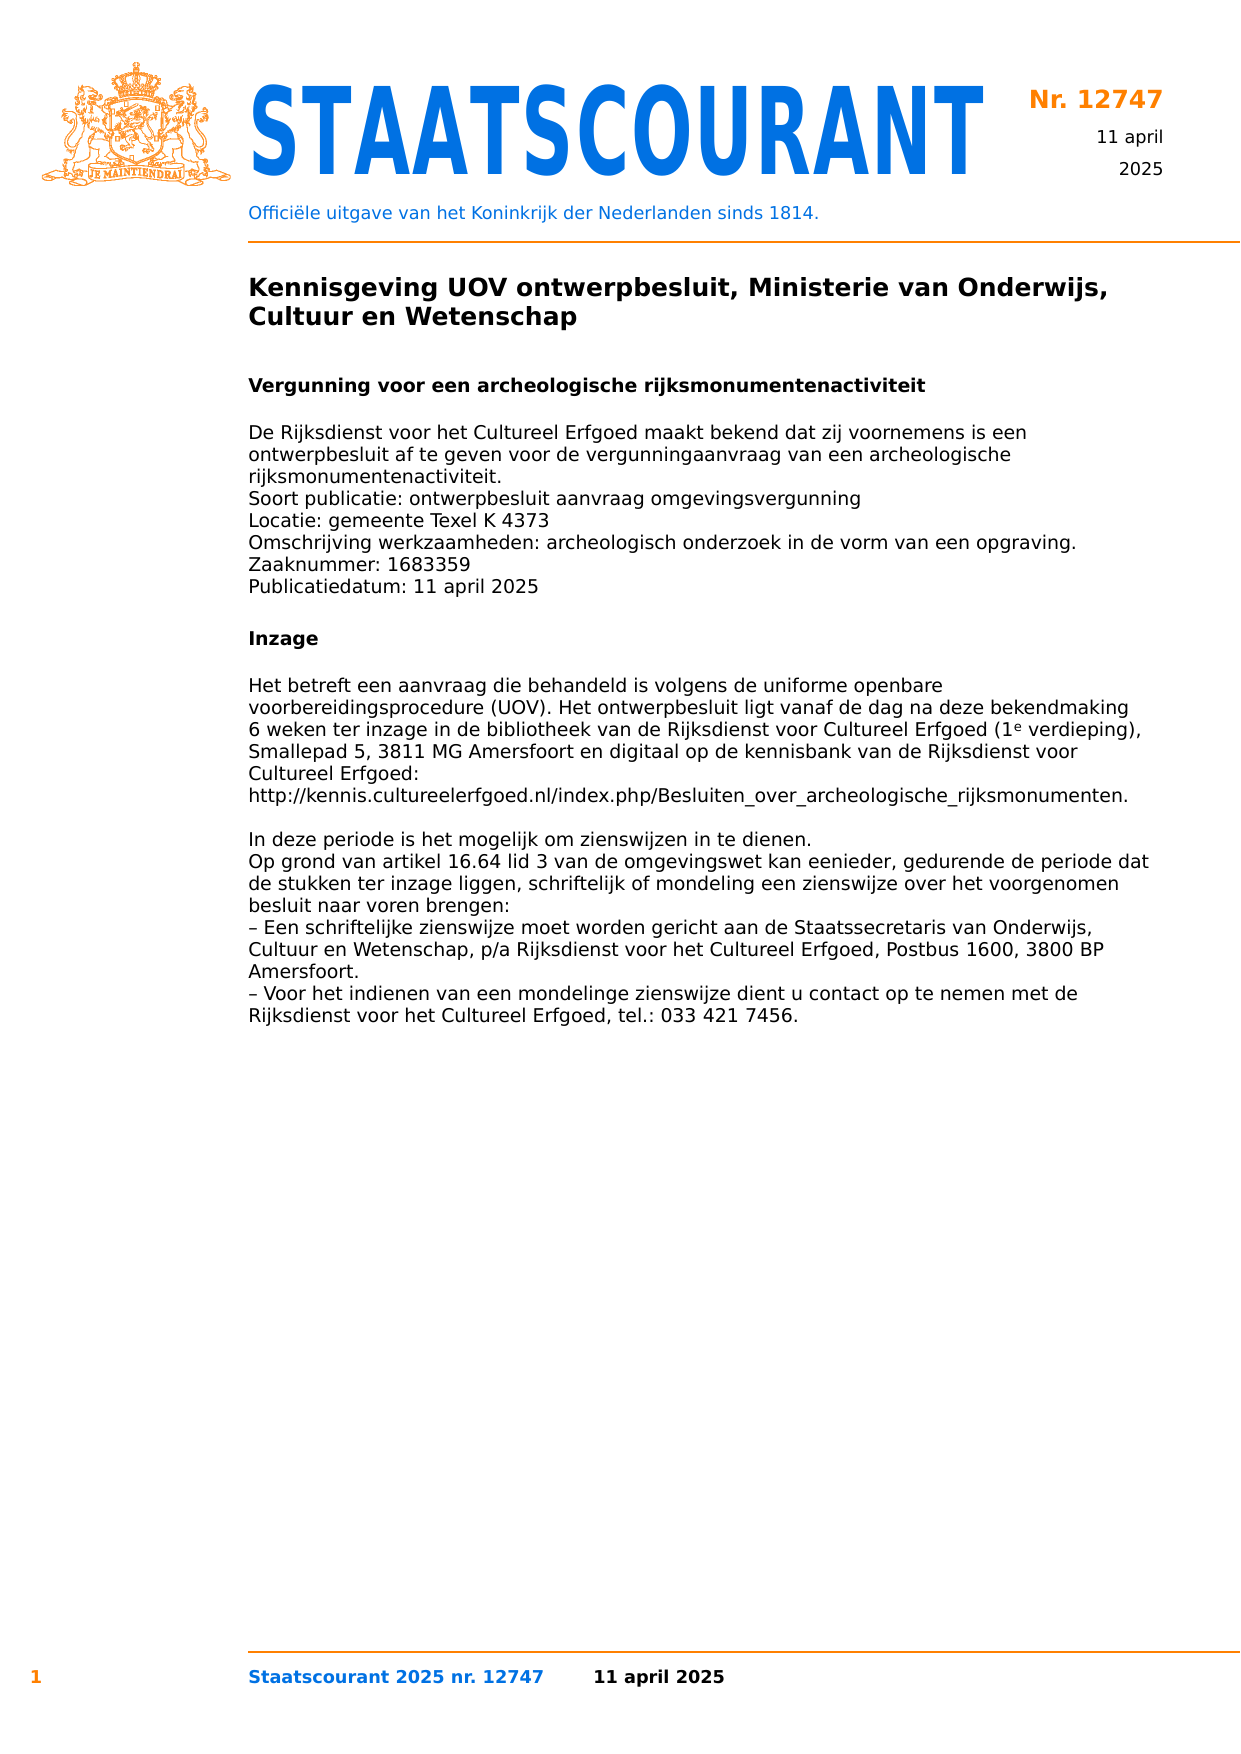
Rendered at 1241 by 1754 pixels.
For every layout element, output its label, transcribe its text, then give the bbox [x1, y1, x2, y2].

text Soort publicatie: ontwerpbesluit aanvraag omgevingsvergunning [248, 488, 1163, 510]
subtitle Inzage [248, 628, 1163, 650]
text In deze periode is het mogelijk om zienswijzen in te dienen. [248, 829, 1163, 851]
table_cell 11 april [998, 121, 1240, 153]
text – Een schriftelijke zienswijze moet worden gericht aan de Staatssecretaris van Onderwijs, Cultuur en Wetenschap, p/a Rijksdienst voor het Cultureel Erfgoed, Postbus 1600, 3800 BP Amersfoort. [248, 917, 1163, 982]
text – Voor het indienen van een mondelinge zienswijze dient u contact op te nemen met de Rijksdienst voor het Cultureel Erfgoed, tel.: 033 421 7456. [248, 982, 1163, 1026]
text Het betreft een aanvraag die behandeld is volgens de uniforme openbare voorbereidingsprocedure (UOV). Het ontwerpbesluit ligt vanaf de dag na deze bekendmaking 6 weken ter inzage in de bibliotheek van de Rijksdienst voor Cultureel Erfgoed (1e verdieping), Smallepad 5, 3811 MG Amersfoort en digitaal op de kennisbank van de Rijksdienst voor Cultureel Erfgoed: http://kennis.cultureelerfgoed.nl/index.php/Besluiten_over_archeologische_rijksmonumenten. [248, 675, 1163, 807]
text Zaaknummer: 1683359 [248, 554, 1163, 576]
table_header Nr. 12747 [998, 62, 1240, 121]
table_cell Officiële uitgave van het Koninkrijk der Nederlanden sinds 1814. [248, 203, 1240, 241]
table_header STAATSCOURANT [248, 62, 998, 203]
picture [41, 62, 231, 186]
subtitle Kennisgeving UOV ontwerpbesluit, Ministerie van Onderwijs, Cultuur en Wetenschap [248, 273, 1163, 331]
subtitle Vergunning voor een archeologische rijksmonumentenactiviteit [248, 375, 1163, 397]
text De Rijksdienst voor het Cultureel Erfgoed maakt bekend dat zij voornemens is een ontwerpbesluit af te geven voor de vergunningaanvraag van een archeologische rijksmonumentenactiviteit. [248, 422, 1163, 488]
text Omschrijving werkzaamheden: archeologisch onderzoek in de vorm van een opgraving. [248, 532, 1163, 554]
text Publicatiedatum: 11 april 2025 [248, 576, 1163, 598]
table_header [25, 62, 248, 241]
text Locatie: gemeente Texel K 4373 [248, 510, 1163, 532]
table_cell 2025 [998, 153, 1240, 203]
text Op grond van artikel 16.64 lid 3 van de omgevingswet kan eenieder, gedurende de periode dat de stukken ter inzage liggen, schriftelijk of mondeling een zienswijze over het voorgenomen besluit naar voren brengen: [248, 851, 1163, 917]
